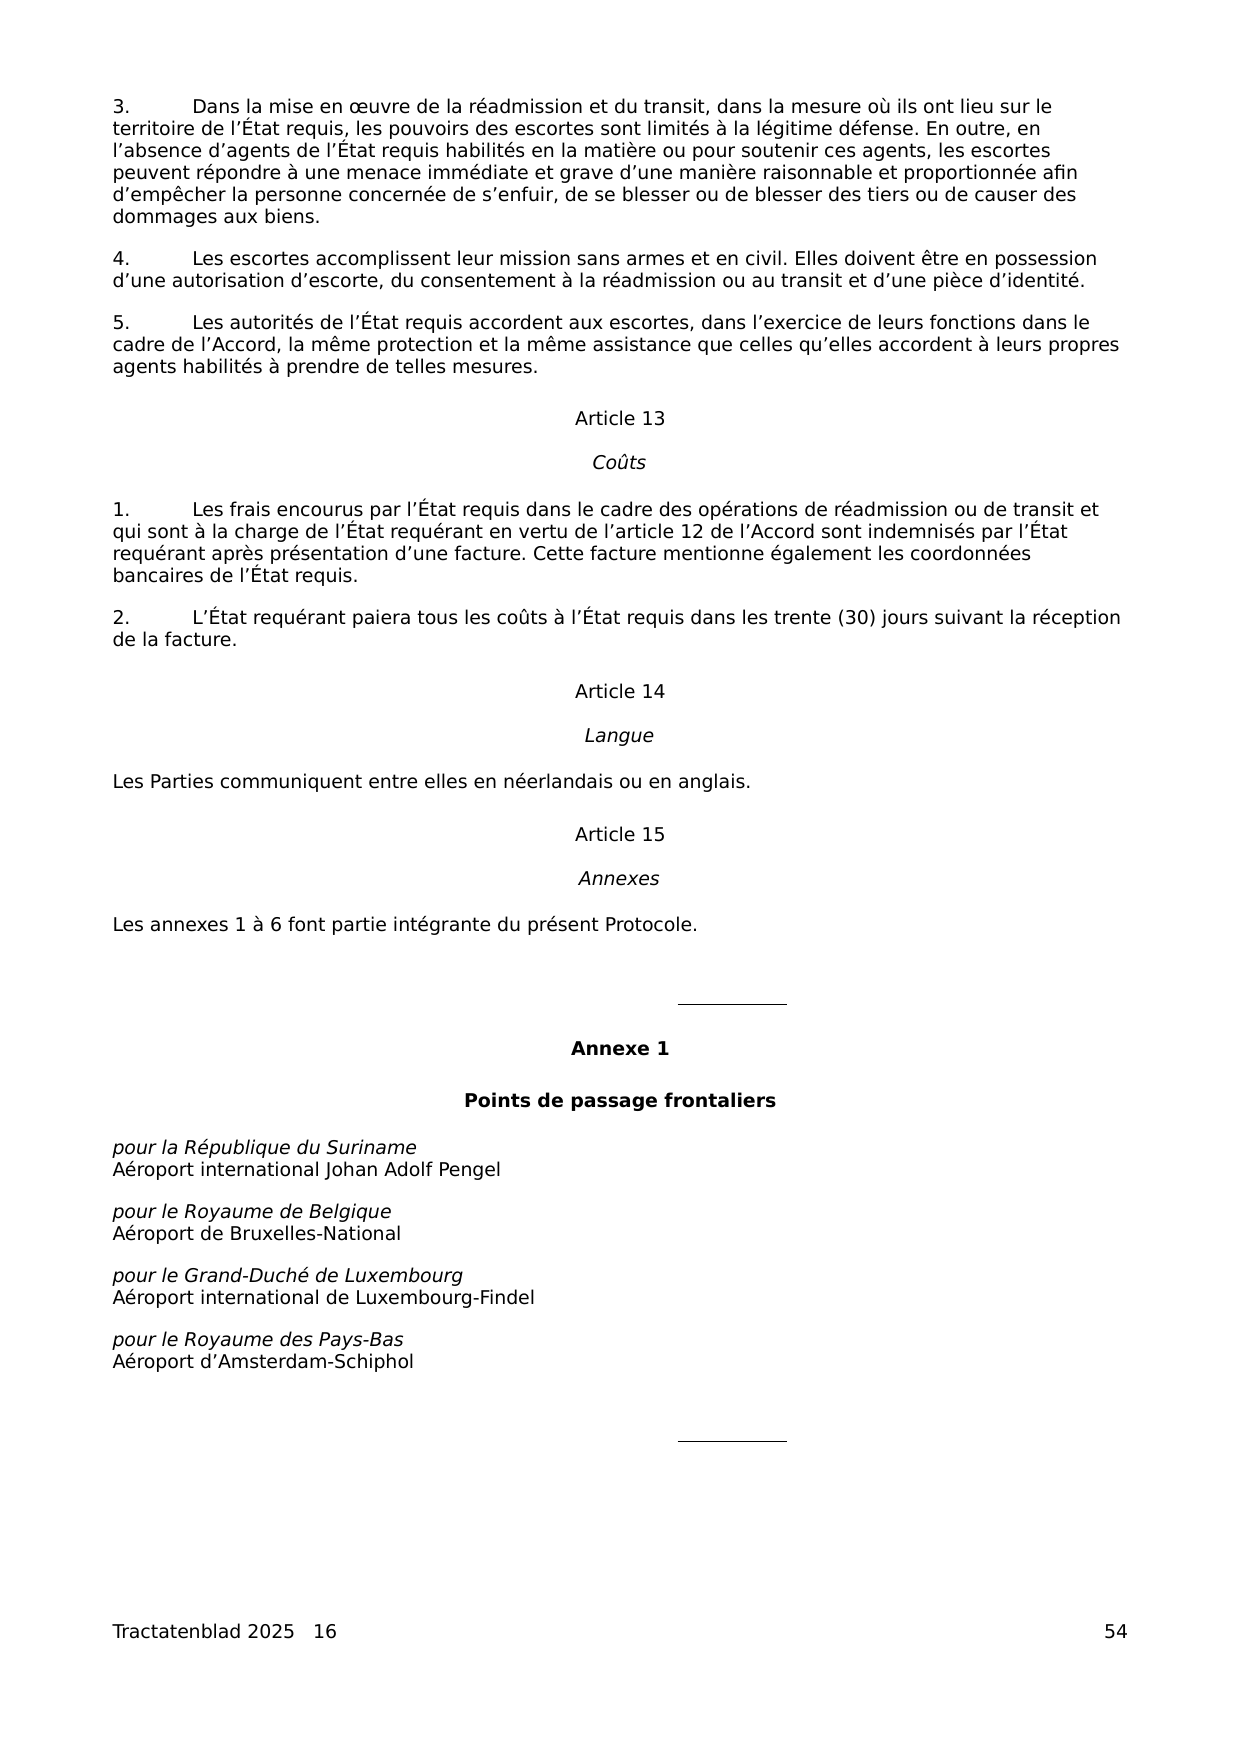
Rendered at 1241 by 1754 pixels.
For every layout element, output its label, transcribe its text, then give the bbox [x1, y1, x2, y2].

subtitle Points de passage frontaliers [112, 1090, 1128, 1112]
text Les Parties communiquent entre elles en néerlandais ou en anglais. [112, 771, 1128, 793]
text Les annexes 1 à 6 font partie intégrante du présent Protocole. [112, 914, 1128, 936]
text Aéroport de Bruxelles-National [112, 1223, 1128, 1245]
text 4. Les escortes accomplissent leur mission sans armes et en civil. Elles doivent être en possession d’une autorisation d’escorte, du consentement à la réadmission ou au transit et d’une pièce d’identité. [112, 248, 1128, 292]
text Aéroport d’Amsterdam-Schiphol [112, 1351, 1128, 1373]
text pour le Royaume de Belgique [112, 1201, 1128, 1223]
text 2. L’État requérant paiera tous les coûts à l’État requis dans les trente (30) jours suivant la réception de la facture. [112, 607, 1128, 651]
subtitle Article 15 Annexes [112, 823, 1128, 889]
text pour la République du Suriname [112, 1137, 1128, 1159]
text pour le Grand-Duché de Luxembourg [112, 1265, 1128, 1287]
text 1. Les frais encourus par l’État requis dans le cadre des opérations de réadmission ou de transit et qui sont à la charge de l’État requérant en vertu de l’article 12 de l’Accord sont indemnisés par l’État requérant après présentation d’une facture. Cette facture mentionne également les coordonnées bancaires de l’État requis. [112, 499, 1128, 587]
subtitle Article 13 Coûts [112, 408, 1128, 474]
text 5. Les autorités de l’État requis accordent aux escortes, dans l’exercice de leurs fonctions dans le cadre de l’Accord, la même protection et la même assistance que celles qu’elles accordent à leurs propres agents habilités à prendre de telles mesures. [112, 312, 1128, 378]
text Aéroport international Johan Adolf Pengel [112, 1159, 1128, 1181]
text pour le Royaume des Pays-Bas [112, 1329, 1128, 1351]
text 3. Dans la mise en œuvre de la réadmission et du transit, dans la mesure où ils ont lieu sur le territoire de l’État requis, les pouvoirs des escortes sont limités à la légitime défense. En outre, en l’absence d’agents de l’État requis habilités en la matière ou pour soutenir ces agents, les escortes peuvent répondre à une menace immédiate et grave d’une manière raisonnable et proportionnée afin d’empêcher la personne concernée de s’enfuir, de se blesser ou de blesser des tiers ou de causer des dommages aux biens. [112, 96, 1128, 228]
text Aéroport international de Luxembourg-Findel [112, 1287, 1128, 1309]
subtitle Annexe 1 [112, 1038, 1128, 1060]
subtitle Article 14 Langue [112, 681, 1128, 746]
